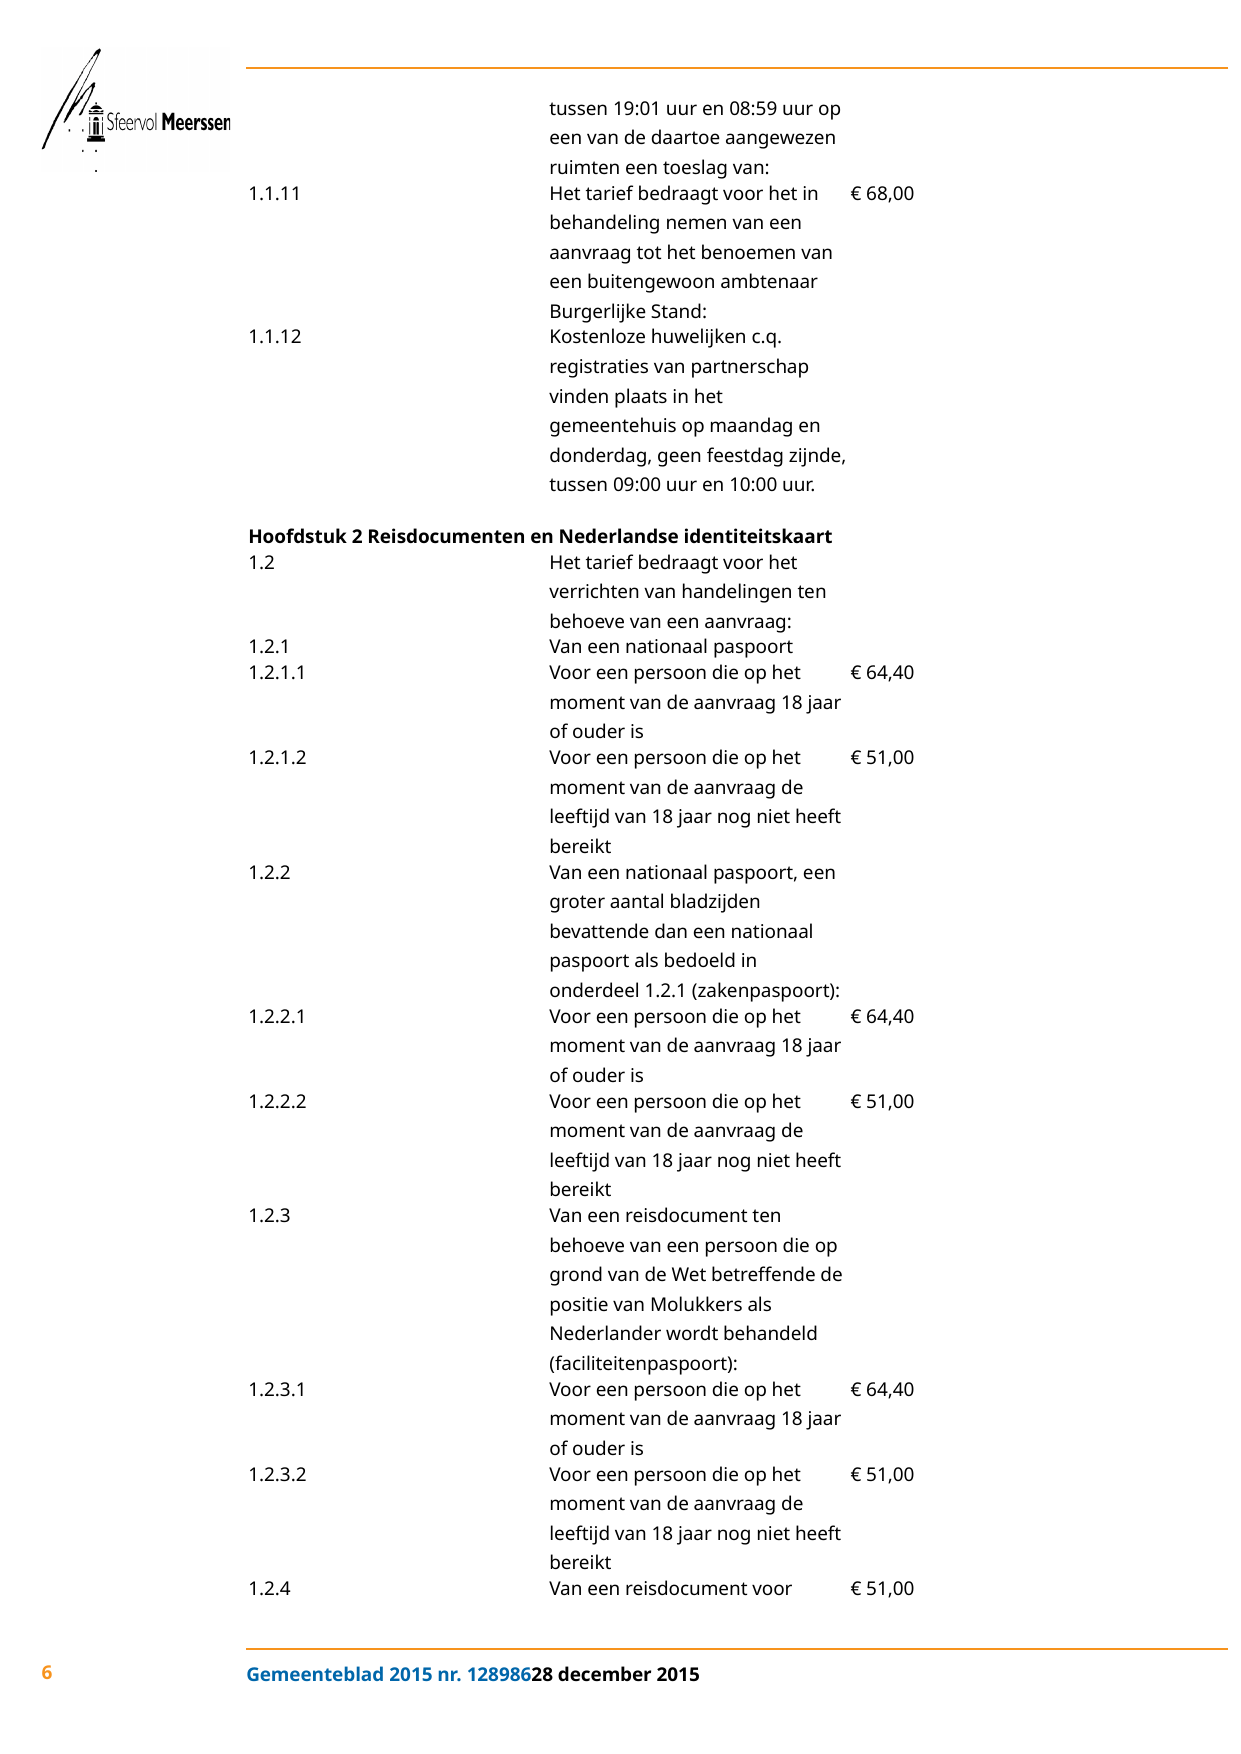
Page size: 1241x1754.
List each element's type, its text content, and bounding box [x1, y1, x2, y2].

table_cell [248, 498, 549, 523]
table_cell [549, 498, 850, 523]
table_cell 1.2.1.2 [248, 744, 549, 859]
table_cell [850, 324, 1152, 497]
table_cell 1.2.2 [248, 859, 549, 1003]
table_cell Voor een persoon die op het moment van de aanvraag de leeftijd van 18 jaar nog niet heeft bereikt [549, 1461, 850, 1575]
table_cell Van een nationaal paspoort [549, 634, 850, 659]
table_cell 1.2.3 [248, 1202, 549, 1376]
table_cell Voor een persoon die op het moment van de aanvraag de leeftijd van 18 jaar nog niet heeft bereikt [549, 744, 850, 859]
table_cell 1.2.3.2 [248, 1461, 549, 1575]
table_cell € 51,00 [850, 1088, 1152, 1202]
table_cell [850, 95, 1152, 180]
table_cell € 51,00 [850, 744, 1152, 859]
picture [41, 47, 231, 172]
table_cell 1.2.2.1 [248, 1003, 549, 1088]
table_cell [850, 498, 1152, 523]
table_cell € 64,40 [850, 1003, 1152, 1088]
table_cell Voor een persoon die op het moment van de aanvraag 18 jaar of ouder is [549, 1003, 850, 1088]
table_cell Van een nationaal paspoort, een groter aantal bladzijden bevattende dan een nationaal paspoort als bedoeld in onderdeel 1.2.1 (zakenpaspoort): [549, 859, 850, 1003]
table_cell [850, 634, 1152, 659]
table_cell Het tarief bedraagt voor het verrichten van handelingen ten behoeve van een aanvraag: [549, 549, 850, 634]
table_cell Voor een persoon die op het moment van de aanvraag 18 jaar of ouder is [549, 1376, 850, 1461]
table_cell 1.2.3.1 [248, 1376, 549, 1461]
table_cell [248, 95, 549, 180]
table_cell Kostenloze huwelijken c.q. registraties van partnerschap vinden plaats in het gemeentehuis op maandag en donderdag, geen feestdag zijnde, tussen 09:00 uur en 10:00 uur. [549, 324, 850, 497]
table_cell [850, 549, 1152, 634]
table_cell € 68,00 [850, 180, 1152, 324]
table_cell Voor een persoon die op het moment van de aanvraag de leeftijd van 18 jaar nog niet heeft bereikt [549, 1088, 850, 1202]
table_cell Van een reisdocument ten behoeve van een persoon die op grond van de Wet betreffende de positie van Molukkers als Nederlander wordt behandeld (faciliteitenpaspoort): [549, 1202, 850, 1376]
table_cell 1.2.2.2 [248, 1088, 549, 1202]
table_cell 1.2.1.1 [248, 660, 549, 744]
table_cell 1.2 [248, 549, 549, 634]
table_cell tussen 19:01 uur en 08:59 uur op een van de daartoe aangewezen ruimten een toeslag van: [549, 95, 850, 180]
table_cell 1.2.1 [248, 634, 549, 659]
table_cell € 51,00 [850, 1461, 1152, 1575]
table_cell Voor een persoon die op het moment van de aanvraag 18 jaar of ouder is [549, 660, 850, 744]
table_cell Het tarief bedraagt voor het in behandeling nemen van een aanvraag tot het benoemen van een buitengewoon ambtenaar Burgerlijke Stand: [549, 180, 850, 324]
table_cell 1.1.12 [248, 324, 549, 497]
table_cell [850, 1202, 1152, 1376]
table_cell [850, 859, 1152, 1003]
table_cell € 64,40 [850, 1376, 1152, 1461]
table_cell € 64,40 [850, 660, 1152, 744]
table_cell € 51,00 [850, 1575, 1152, 1601]
table_cell 1.2.4 [248, 1575, 549, 1601]
table_cell Van een reisdocument voor [549, 1575, 850, 1601]
table_cell Hoofdstuk 2 Reisdocumenten en Nederlandse identiteitskaart [248, 523, 1152, 549]
table_cell 1.1.11 [248, 180, 549, 324]
